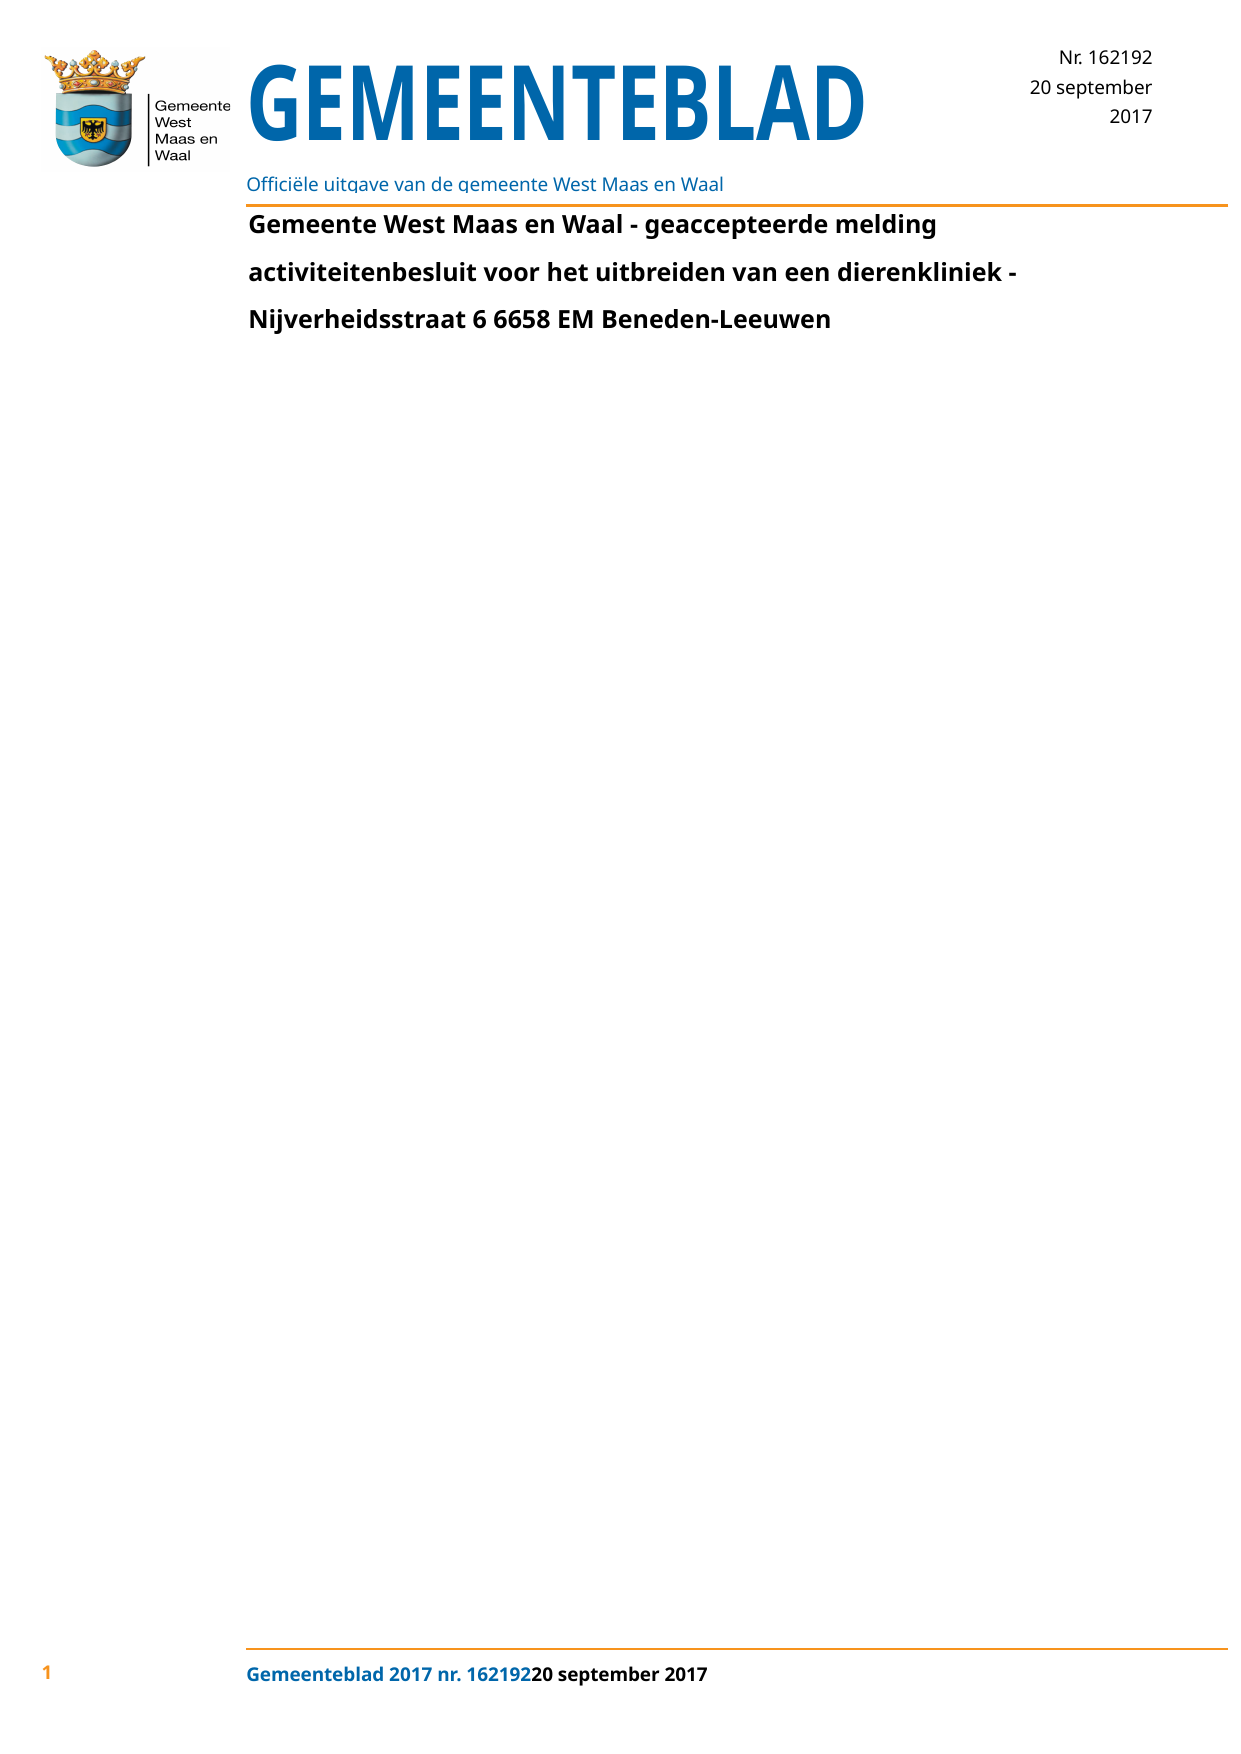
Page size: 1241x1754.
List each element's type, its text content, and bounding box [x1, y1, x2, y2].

text Gemeente West Maas en Waal - geaccepteerde melding activiteitenbesluit voor het uitbreiden van een dierenkliniek - Nijverheidsstraat 6 6658 EM Beneden-Leeuwen [248, 207, 1152, 336]
picture [41, 47, 231, 172]
